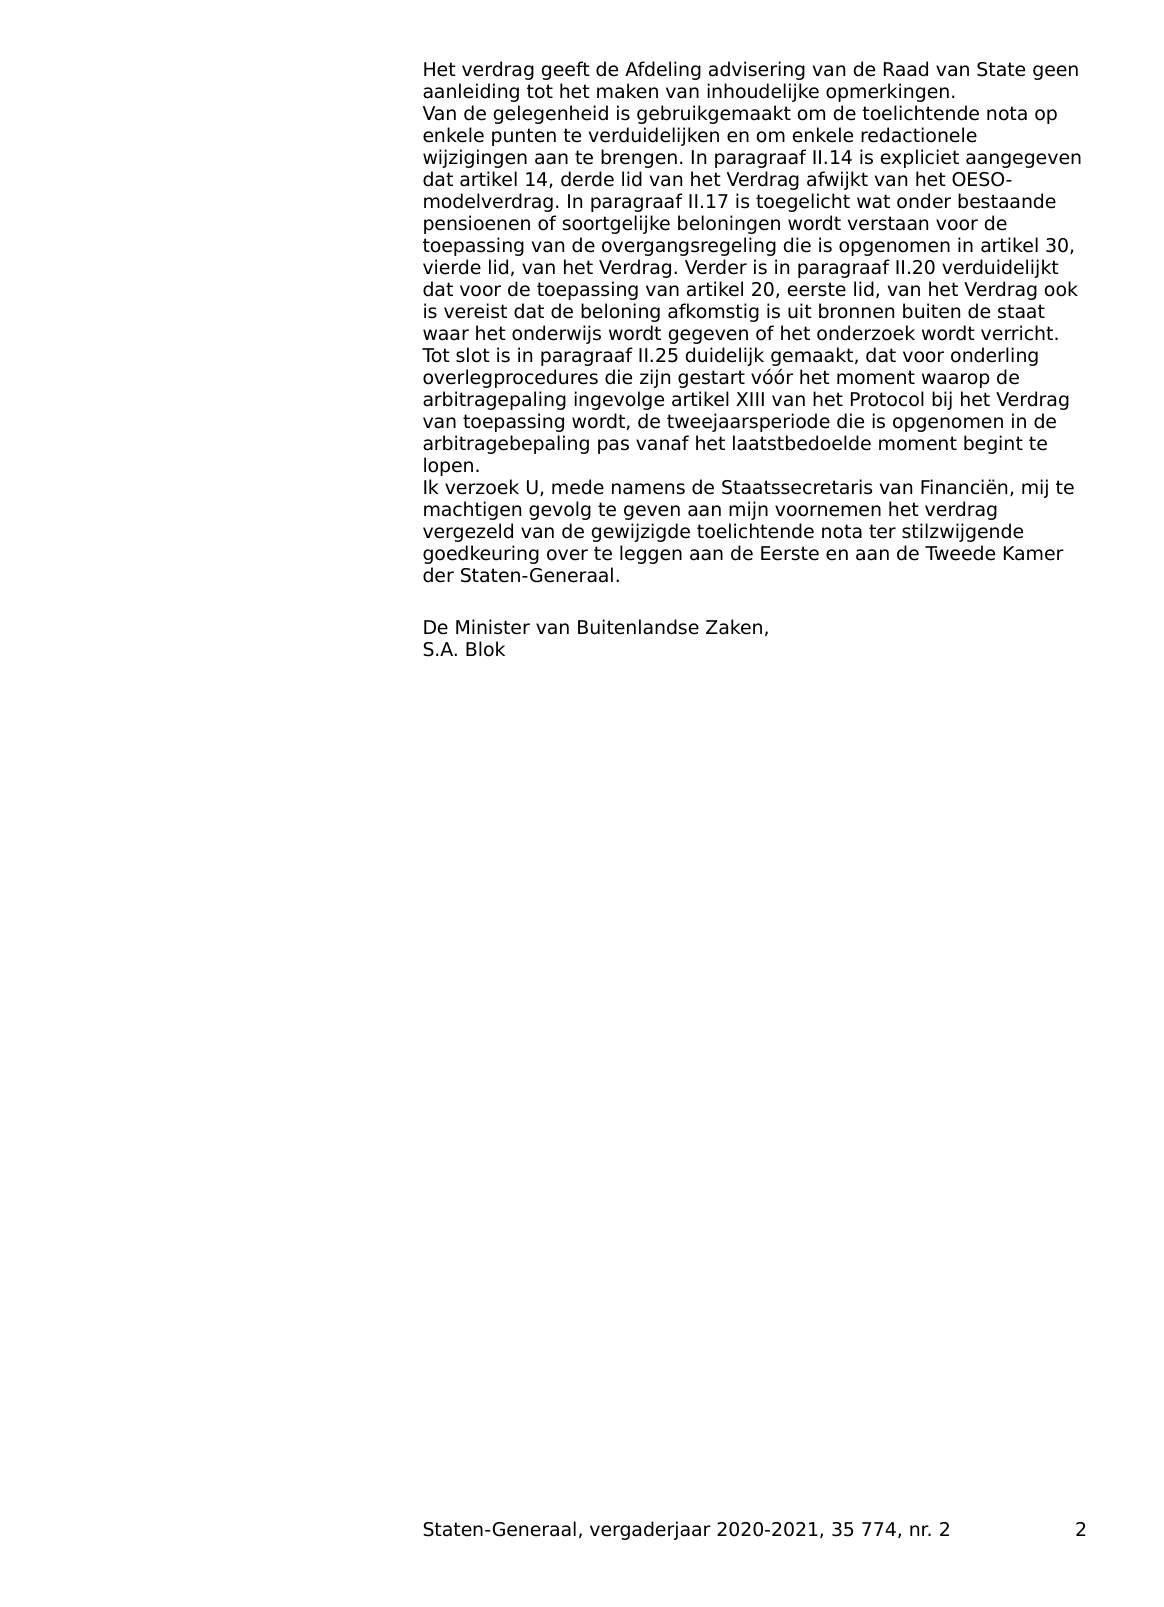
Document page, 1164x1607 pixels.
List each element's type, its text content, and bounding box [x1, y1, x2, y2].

text Het verdrag geeft de Afdeling advisering van de Raad van State geen aanleiding tot het maken van inhoudelijke opmerkingen. [422, 59, 1087, 103]
text Van de gelegenheid is gebruikgemaakt om de toelichtende nota op enkele punten te verduidelijken en om enkele redactionele wijzigingen aan te brengen. In paragraaf II.14 is expliciet aangegeven dat artikel 14, derde lid van het Verdrag afwijkt van het OESO-modelverdrag. In paragraaf II.17 is toegelicht wat onder bestaande pensioenen of soortgelijke beloningen wordt verstaan voor de toepassing van de overgangsregeling die is opgenomen in artikel 30, vierde lid, van het Verdrag. Verder is in paragraaf II.20 verduidelijkt dat voor de toepassing van artikel 20, eerste lid, van het Verdrag ook is vereist dat de beloning afkomstig is uit bronnen buiten de staat waar het onderwijs wordt gegeven of het onderzoek wordt verricht. Tot slot is in paragraaf II.25 duidelijk gemaakt, dat voor onderling overlegprocedures die zijn gestart vóór het moment waarop de arbitragepaling ingevolge artikel XIII van het Protocol bij het Verdrag van toepassing wordt, de tweejaarsperiode die is opgenomen in de arbitragebepaling pas vanaf het laatstbedoelde moment begint te lopen. [422, 103, 1087, 477]
text Ik verzoek U, mede namens de Staatssecretaris van Financiën, mij te machtigen gevolg te geven aan mijn voornemen het verdrag vergezeld van de gewijzigde toelichtende nota ter stilzwijgende goedkeuring over te leggen aan de Eerste en aan de Tweede Kamer der Staten-Generaal. [422, 477, 1087, 587]
text De Minister van Buitenlandse Zaken, S.A. Blok [422, 617, 1087, 661]
